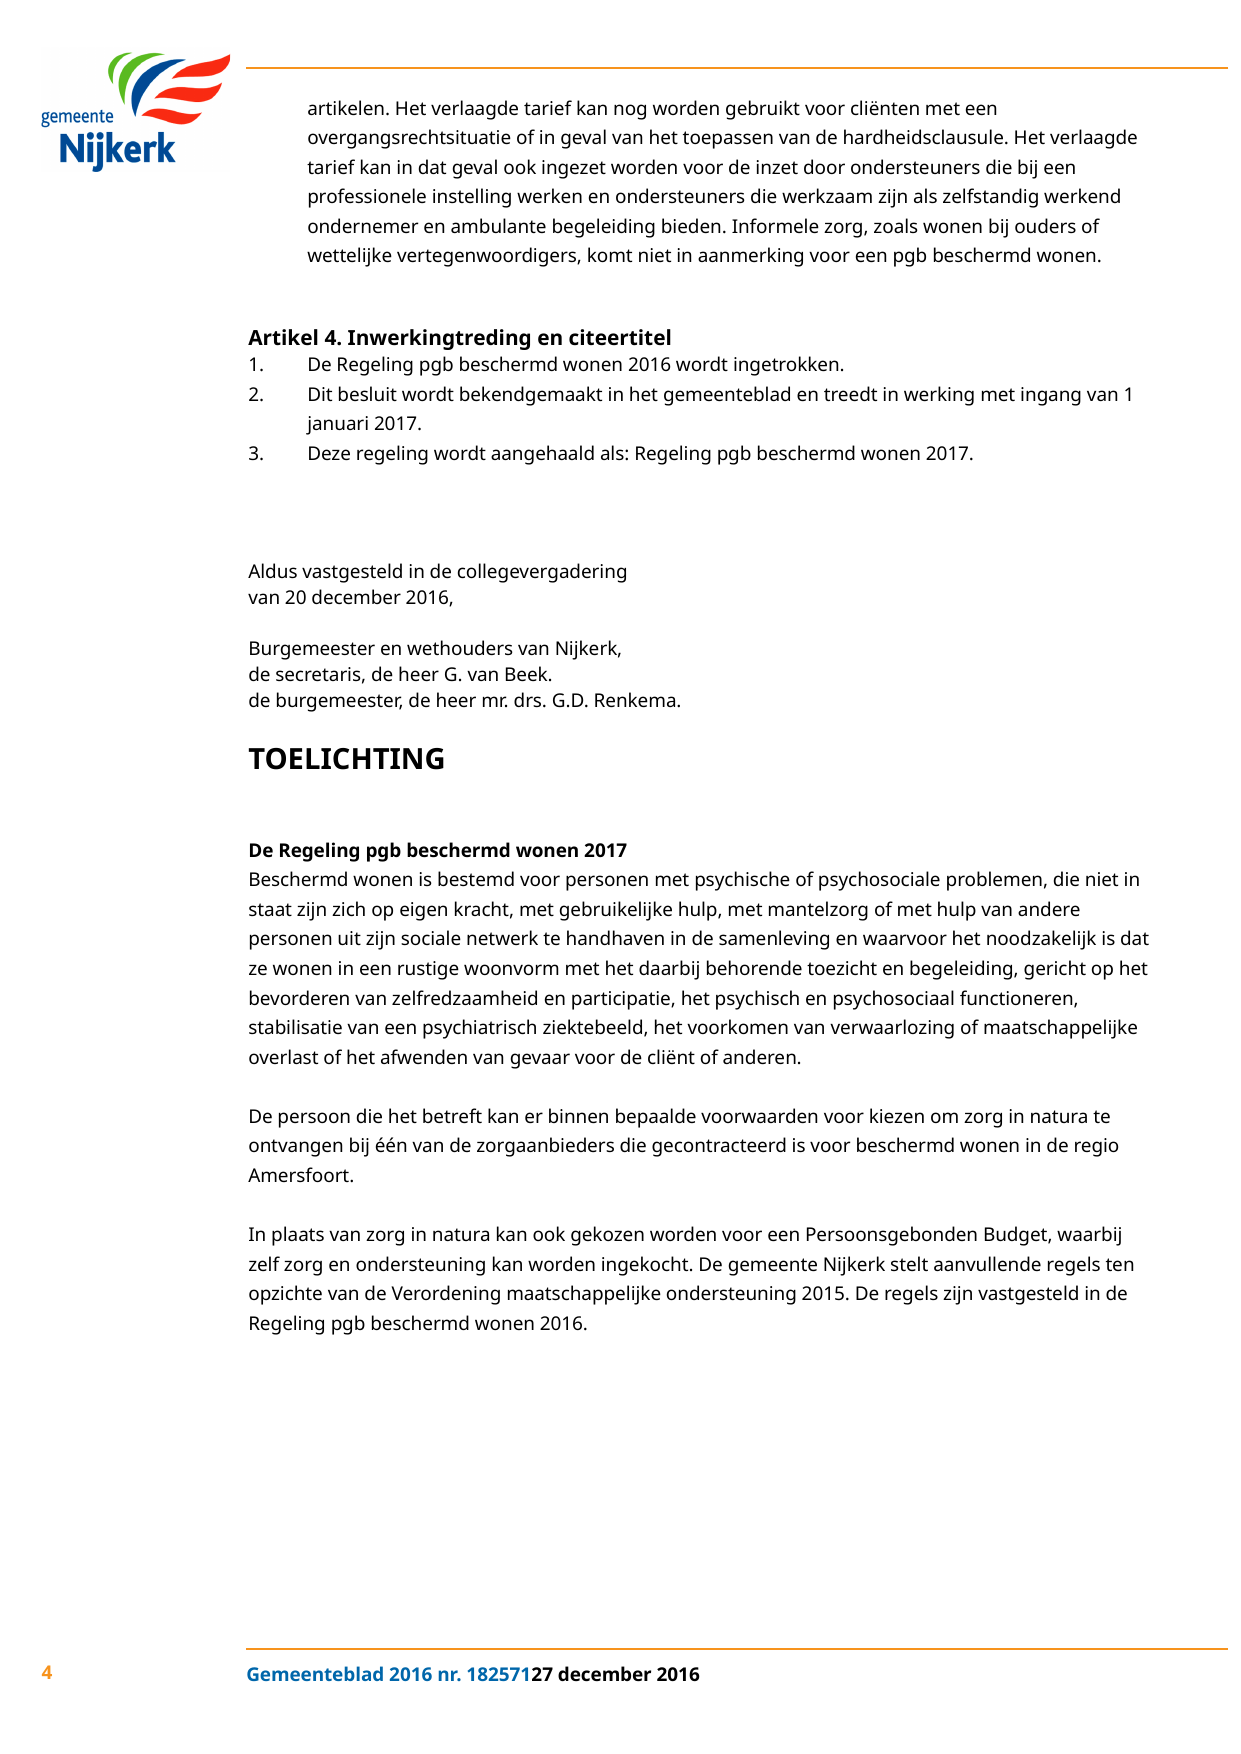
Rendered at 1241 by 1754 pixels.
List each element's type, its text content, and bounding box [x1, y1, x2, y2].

list Dit besluit wordt bekendgemaakt in het gemeenteblad en treedt in werking met ingang van 1 januari 2017. [248, 381, 1152, 436]
text TOELICHTING [248, 738, 1152, 778]
picture [41, 47, 231, 172]
text Artikel 4. Inwerkingtreding en citeertitel [248, 323, 1152, 351]
list De Regeling pgb beschermd wonen 2016 wordt ingetrokken. [248, 351, 1152, 377]
list artikelen. Het verlaagde tarief kan nog worden gebruikt voor cliënten met een overgangsrechtsituatie of in geval van het toepassen van de hardheidsclausule. Het verlaagde tarief kan in dat geval ook ingezet worden voor de inzet door ondersteuners die bij een professionele instelling werken en ondersteuners die werkzaam zijn als zelfstandig werkend ondernemer en ambulante begeleiding bieden. Informele zorg, zoals wonen bij ouders of wettelijke vertegenwoordigers, komt niet in aanmerking voor een pgb beschermd wonen. [248, 95, 1152, 268]
text van 20 december 2016, [248, 584, 1152, 610]
text de burgemeester, de heer mr. drs. G.D. Renkema. [248, 687, 1152, 713]
text In plaats van zorg in natura kan ook gekozen worden voor een Persoonsgebonden Budget, waarbij zelf zorg en ondersteuning kan worden ingekocht. De gemeente Nijkerk stelt aanvullende regels ten opzichte van de Verordening maatschappelijke ondersteuning 2015. De regels zijn vastgesteld in de Regeling pgb beschermd wonen 2016. [248, 1221, 1152, 1336]
text de secretaris, de heer G. van Beek. [248, 661, 1152, 687]
list Deze regeling wordt aangehaald als: Regeling pgb beschermd wonen 2017. [248, 440, 1152, 466]
text De persoon die het betreft kan er binnen bepaalde voorwaarden voor kiezen om zorg in natura te ontvangen bij één van de zorgaanbieders die gecontracteerd is voor beschermd wonen in de regio Amersfoort. [248, 1103, 1152, 1188]
text Beschermd wonen is bestemd voor personen met psychische of psychosociale problemen, die niet in staat zijn zich op eigen kracht, met gebruikelijke hulp, met mantelzorg of met hulp van andere personen uit zijn sociale netwerk te handhaven in de samenleving en waarvoor het noodzakelijk is dat ze wonen in een rustige woonvorm met het daarbij behorende toezicht en begeleiding, gericht op het bevorderen van zelfredzaamheid en participatie, het psychisch en psychosociaal functioneren, stabilisatie van een psychiatrisch ziektebeeld, het voorkomen van verwaarlozing of maatschappelijke overlast of het afwenden van gevaar voor de cliënt of anderen. [248, 866, 1152, 1069]
text De Regeling pgb beschermd wonen 2017 [248, 837, 1152, 862]
text Burgemeester en wethouders van Nijkerk, [248, 635, 1152, 661]
text Aldus vastgesteld in de collegevergadering [248, 558, 1152, 584]
